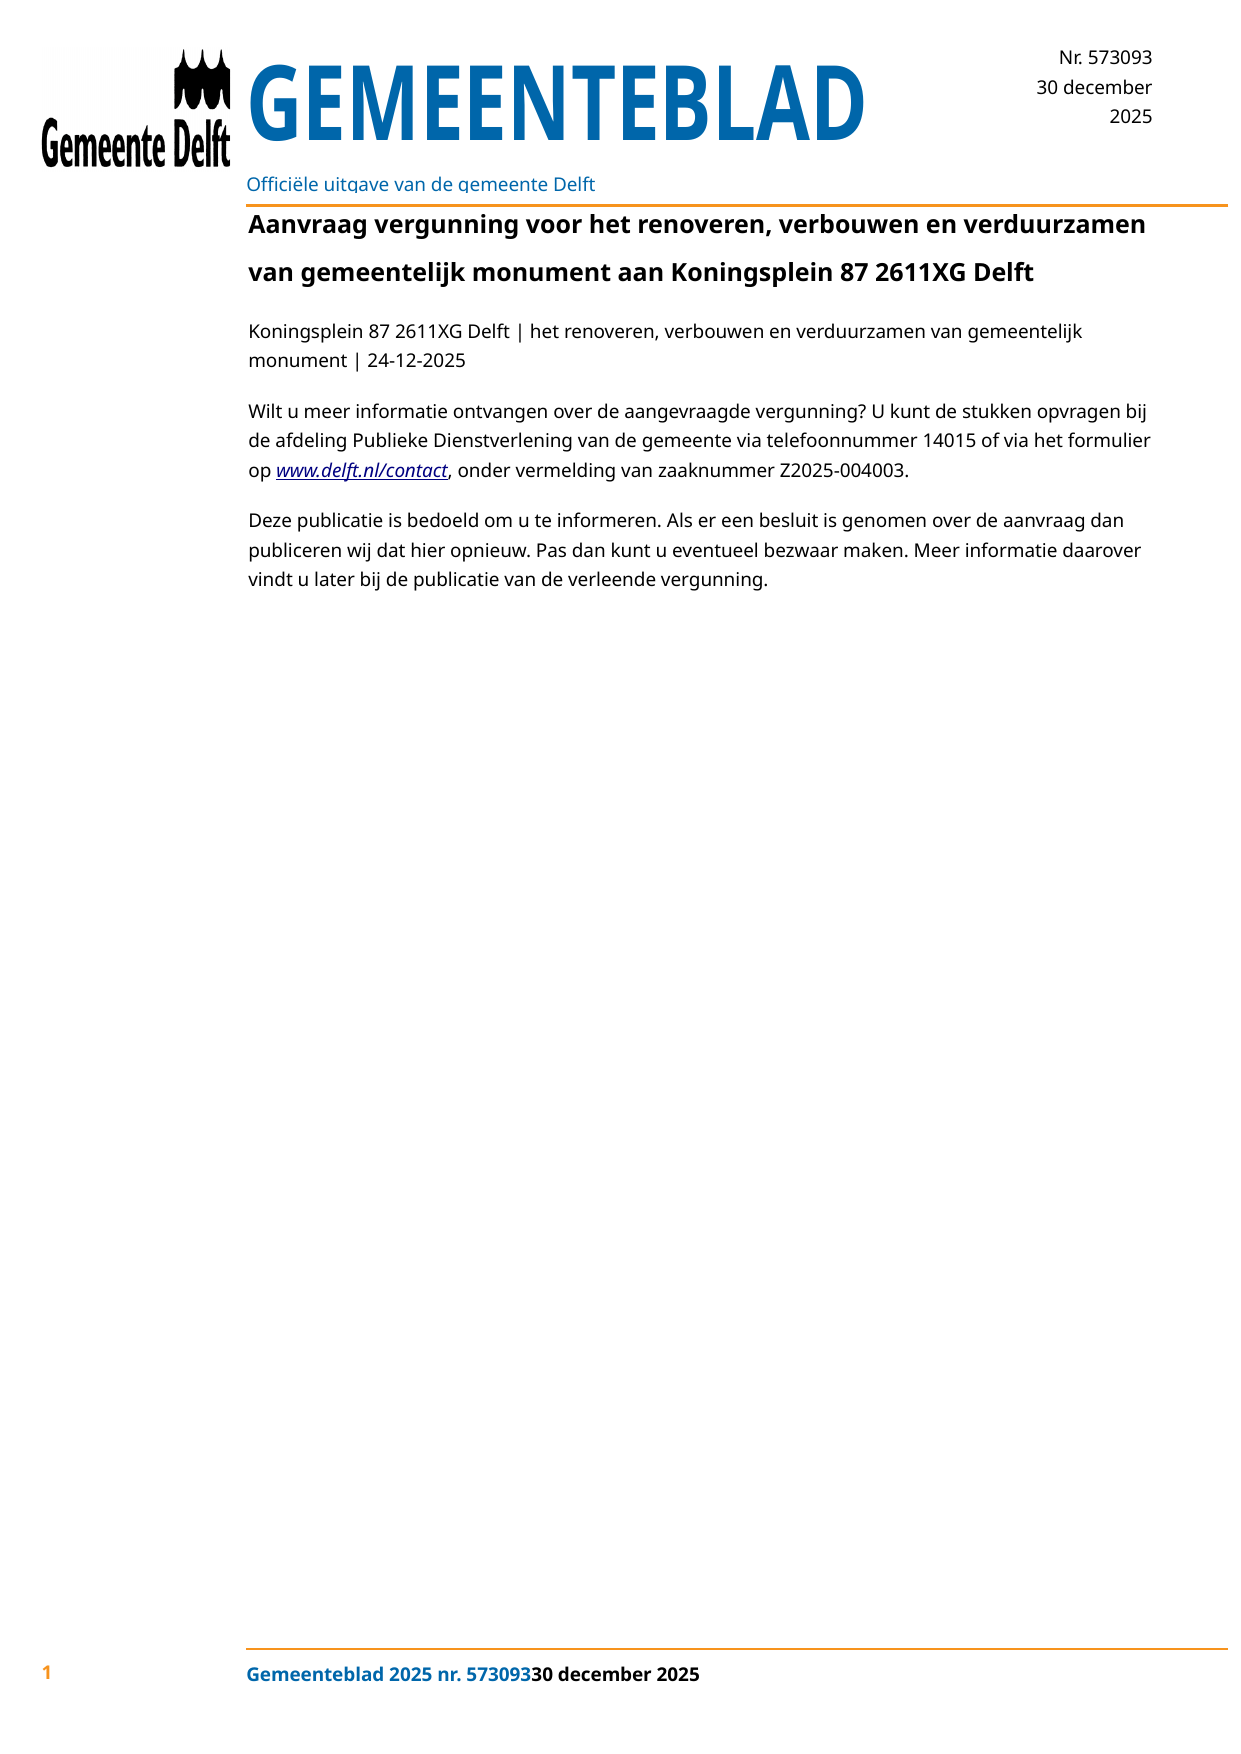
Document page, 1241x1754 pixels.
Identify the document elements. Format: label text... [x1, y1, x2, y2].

text Wilt u meer informatie ontvangen over de aangevraagde vergunning? U kunt de stukken opvragen bij de afdeling Publieke Dienstverlening van de gemeente via telefoonnummer 14015 of via het formulier op www.delft.nl/contact, onder vermelding van zaaknummer Z2025-004003. [248, 398, 1152, 483]
text Aanvraag vergunning voor het renoveren, verbouwen en verduurzamen van gemeentelijk monument aan Koningsplein 87 2611XG Delft [248, 207, 1152, 288]
picture [41, 47, 231, 172]
text Koningsplein 87 2611XG Delft | het renoveren, verbouwen en verduurzamen van gemeentelijk monument | 24-12-2025 [248, 318, 1152, 373]
text Deze publicatie is bedoeld om u te informeren. Als er een besluit is genomen over de aanvraag dan publiceren wij dat hier opnieuw. Pas dan kunt u eventueel bezwaar maken. Meer informatie daarover vindt u later bij de publicatie van de verleende vergunning. [248, 507, 1152, 592]
